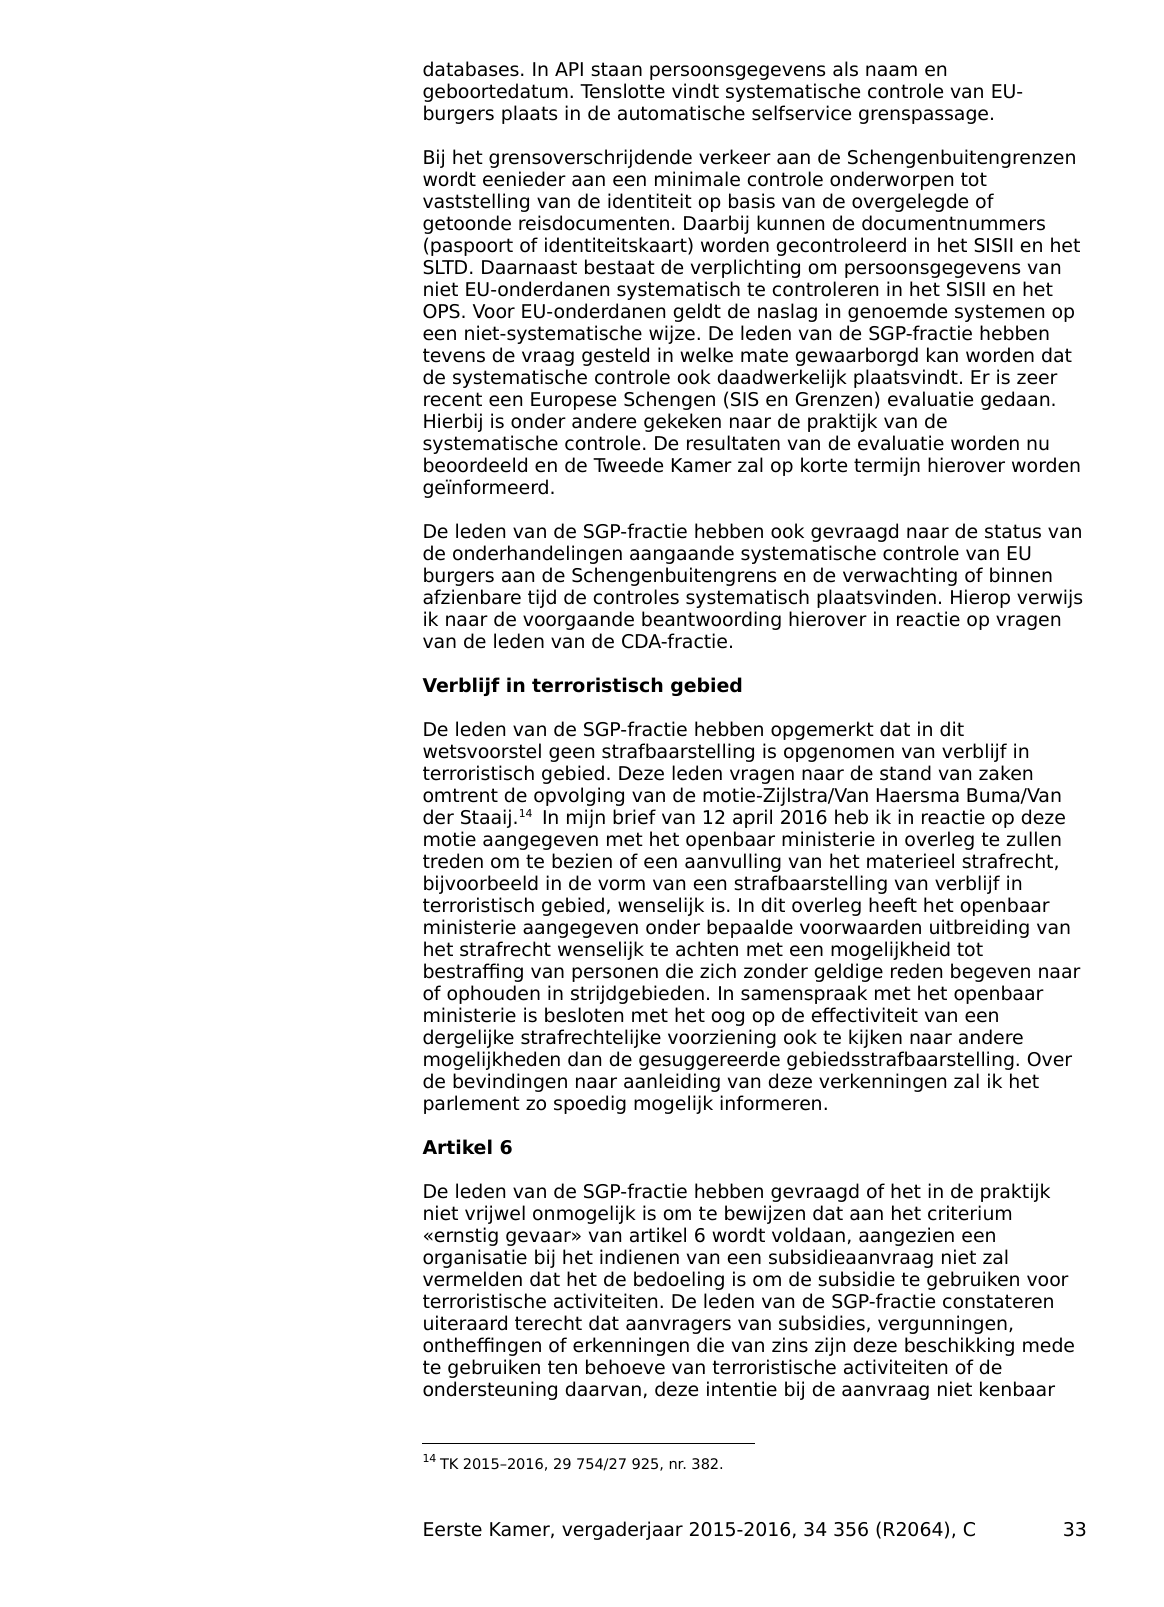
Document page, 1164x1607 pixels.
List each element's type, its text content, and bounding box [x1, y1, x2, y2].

text databases. In API staan persoonsgegevens als naam en geboortedatum. Tenslotte vindt systematische controle van EU-burgers plaats in de automatische selfservice grenspassage. [422, 59, 1087, 125]
subtitle Artikel 6 [422, 1137, 1087, 1159]
text Bij het grensoverschrijdende verkeer aan de Schengenbuitengrenzen wordt eenieder aan een minimale controle onderworpen tot vaststelling van de identiteit op basis van de overgelegde of getoonde reisdocumenten. Daarbij kunnen de documentnummers (paspoort of identiteitskaart) worden gecontroleerd in het SISII en het SLTD. Daarnaast bestaat de verplichting om persoonsgegevens van niet EU-onderdanen systematisch te controleren in het SISII en het OPS. Voor EU-onderdanen geldt de naslag in genoemde systemen op een niet-systematische wijze. De leden van de SGP-fractie hebben tevens de vraag gesteld in welke mate gewaarborgd kan worden dat de systematische controle ook daadwerkelijk plaatsvindt. Er is zeer recent een Europese Schengen (SIS en Grenzen) evaluatie gedaan. Hierbij is onder andere gekeken naar de praktijk van de systematische controle. De resultaten van de evaluatie worden nu beoordeeld en de Tweede Kamer zal op korte termijn hierover worden geïnformeerd. [422, 147, 1087, 499]
subtitle Verblijf in terroristisch gebied [422, 675, 1087, 697]
text De leden van de SGP-fractie hebben gevraagd of het in de praktijk niet vrijwel onmogelijk is om te bewijzen dat aan het criterium «ernstig gevaar» van artikel 6 wordt voldaan, aangezien een organisatie bij het indienen van een subsidieaanvraag niet zal vermelden dat het de bedoeling is om de subsidie te gebruiken voor terroristische activiteiten. De leden van de SGP-fractie constateren uiteraard terecht dat aanvragers van subsidies, vergunningen, ontheffingen of erkenningen die van zins zijn deze beschikking mede te gebruiken ten behoeve van terroristische activiteiten of de ondersteuning daarvan, deze intentie bij de aanvraag niet kenbaar [422, 1181, 1087, 1401]
text TK 2015–2016, 29 754/27 925, nr. 382. [422, 1452, 1087, 1474]
text De leden van de SGP-fractie hebben opgemerkt dat in dit wetsvoorstel geen strafbaarstelling is opgenomen van verblijf in terroristisch gebied. Deze leden vragen naar de stand van zaken omtrent de opvolging van de motie-Zijlstra/Van Haersma Buma/Van der Staaij. In mijn brief van 12 april 2016 heb ik in reactie op deze motie aangegeven met het openbaar ministerie in overleg te zullen treden om te bezien of een aanvulling van het materieel strafrecht, bijvoorbeeld in de vorm van een strafbaarstelling van verblijf in terroristisch gebied, wenselijk is. In dit overleg heeft het openbaar ministerie aangegeven onder bepaalde voorwaarden uitbreiding van het strafrecht wenselijk te achten met een mogelijkheid tot bestraffing van personen die zich zonder geldige reden begeven naar of ophouden in strijdgebieden. In samenspraak met het openbaar ministerie is besloten met het oog op de effectiviteit van een dergelijke strafrechtelijke voorziening ook te kijken naar andere mogelijkheden dan de gesuggereerde gebiedsstrafbaarstelling. Over de bevindingen naar aanleiding van deze verkenningen zal ik het parlement zo spoedig mogelijk informeren. [422, 719, 1087, 1115]
text De leden van de SGP-fractie hebben ook gevraagd naar de status van de onderhandelingen aangaande systematische controle van EU burgers aan de Schengenbuitengrens en de verwachting of binnen afzienbare tijd de controles systematisch plaatsvinden. Hierop verwijs ik naar de voorgaande beantwoording hierover in reactie op vragen van de leden van de CDA-fractie. [422, 521, 1087, 653]
